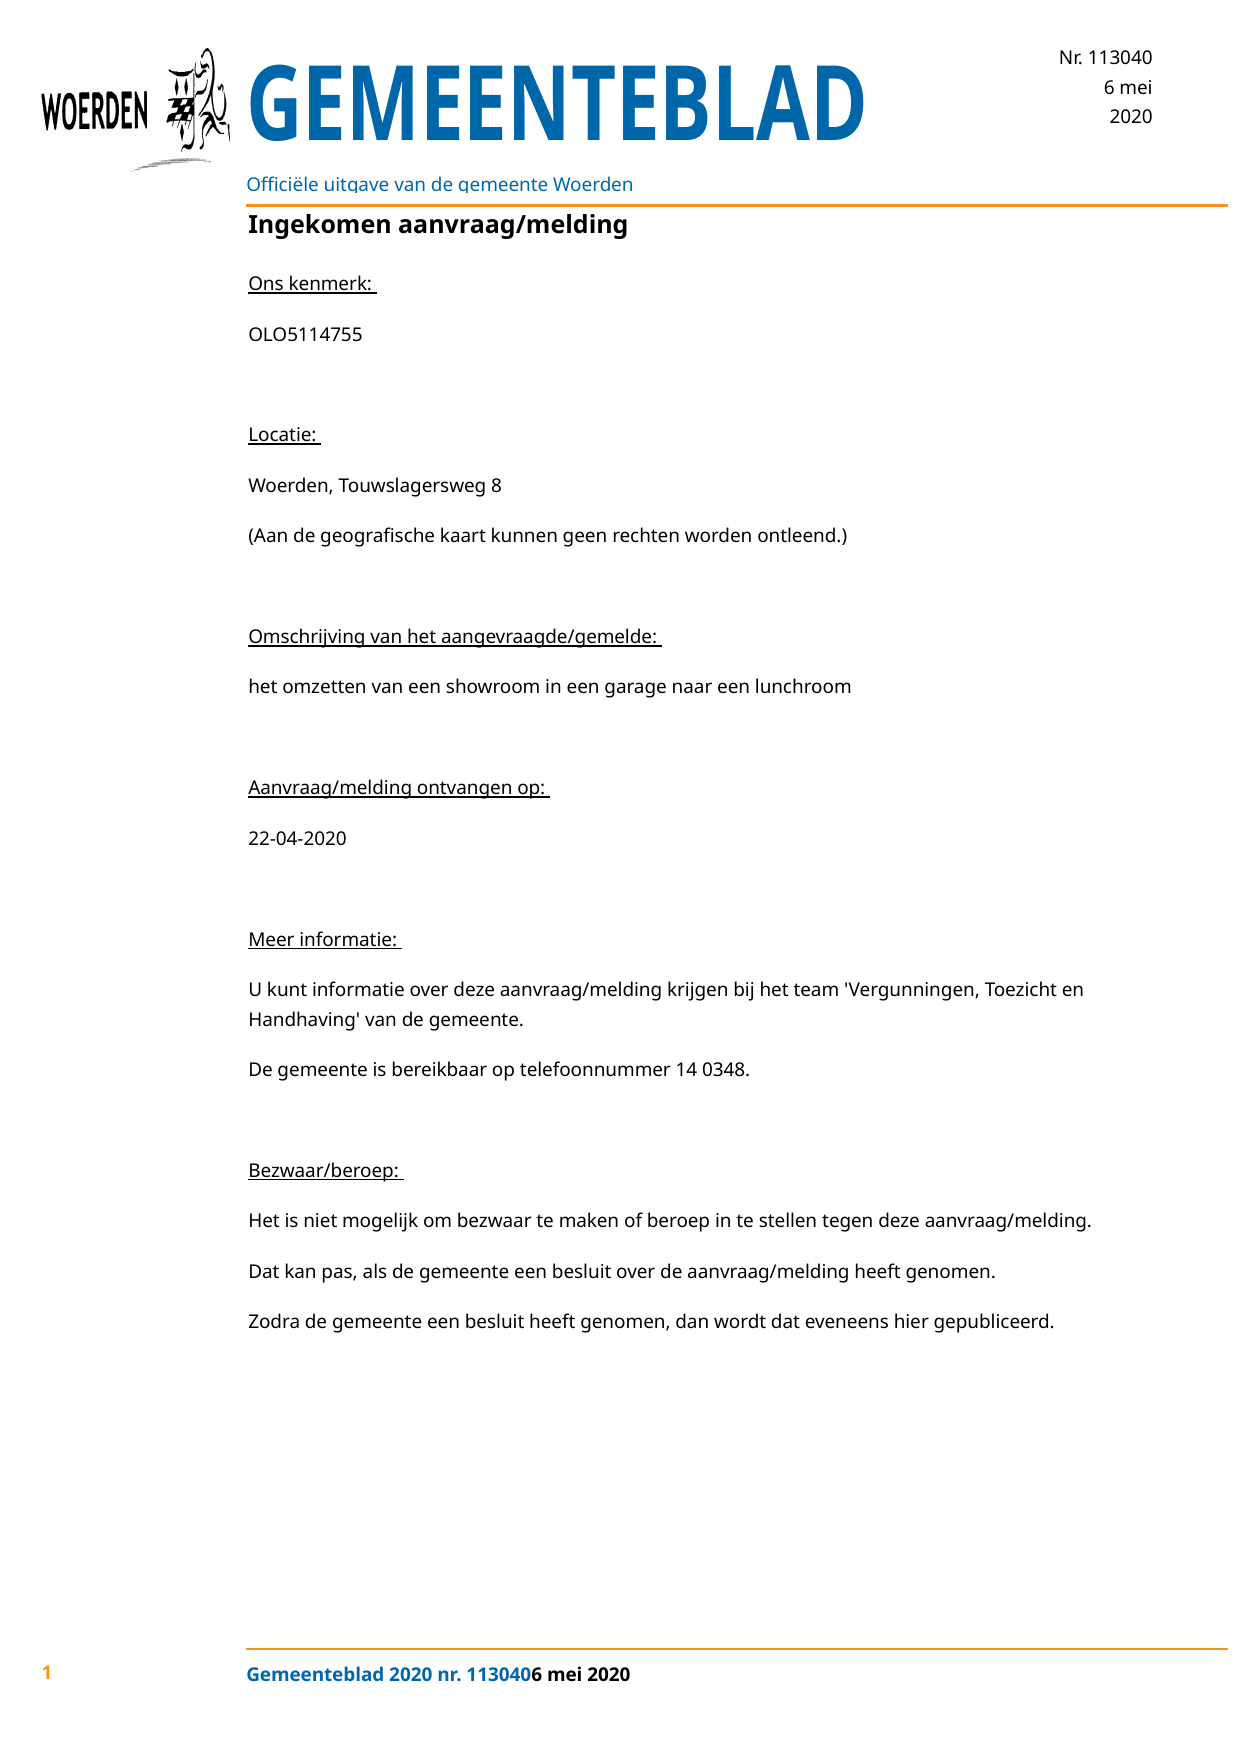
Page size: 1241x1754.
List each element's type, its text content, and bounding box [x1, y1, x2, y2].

text U kunt informatie over deze aanvraag/melding krijgen bij het team 'Vergunningen, Toezicht en Handhaving' van de gemeente. [248, 976, 1152, 1031]
text Ons kenmerk: [248, 270, 1152, 296]
text Bezwaar/beroep: [248, 1157, 1152, 1183]
text (Aan de geografische kaart kunnen geen rechten worden ontleend.) [248, 522, 1152, 548]
text Het is niet mogelijk om bezwaar te maken of beroep in te stellen tegen deze aanvraag/melding. [248, 1207, 1152, 1233]
text Locatie: [248, 422, 1152, 447]
text Dat kan pas, als de gemeente een besluit over de aanvraag/melding heeft genomen. [248, 1258, 1152, 1283]
picture [41, 47, 231, 172]
text 22-04-2020 [248, 825, 1152, 851]
text Omschrijving van het aangevraagde/gemelde: [248, 623, 1152, 649]
text Ingekomen aanvraag/melding [248, 207, 1152, 241]
text het omzetten van een showroom in een garage naar een lunchroom [248, 674, 1152, 699]
text OLO5114755 [248, 321, 1152, 346]
text Meer informatie: [248, 926, 1152, 951]
text Woerden, Touwslagersweg 8 [248, 472, 1152, 498]
text Zodra de gemeente een besluit heeft genomen, dan wordt dat eveneens hier gepubliceerd. [248, 1308, 1152, 1334]
text De gemeente is bereikbaar op telefoonnummer 14 0348. [248, 1056, 1152, 1082]
text Aanvraag/melding ontvangen op: [248, 774, 1152, 800]
